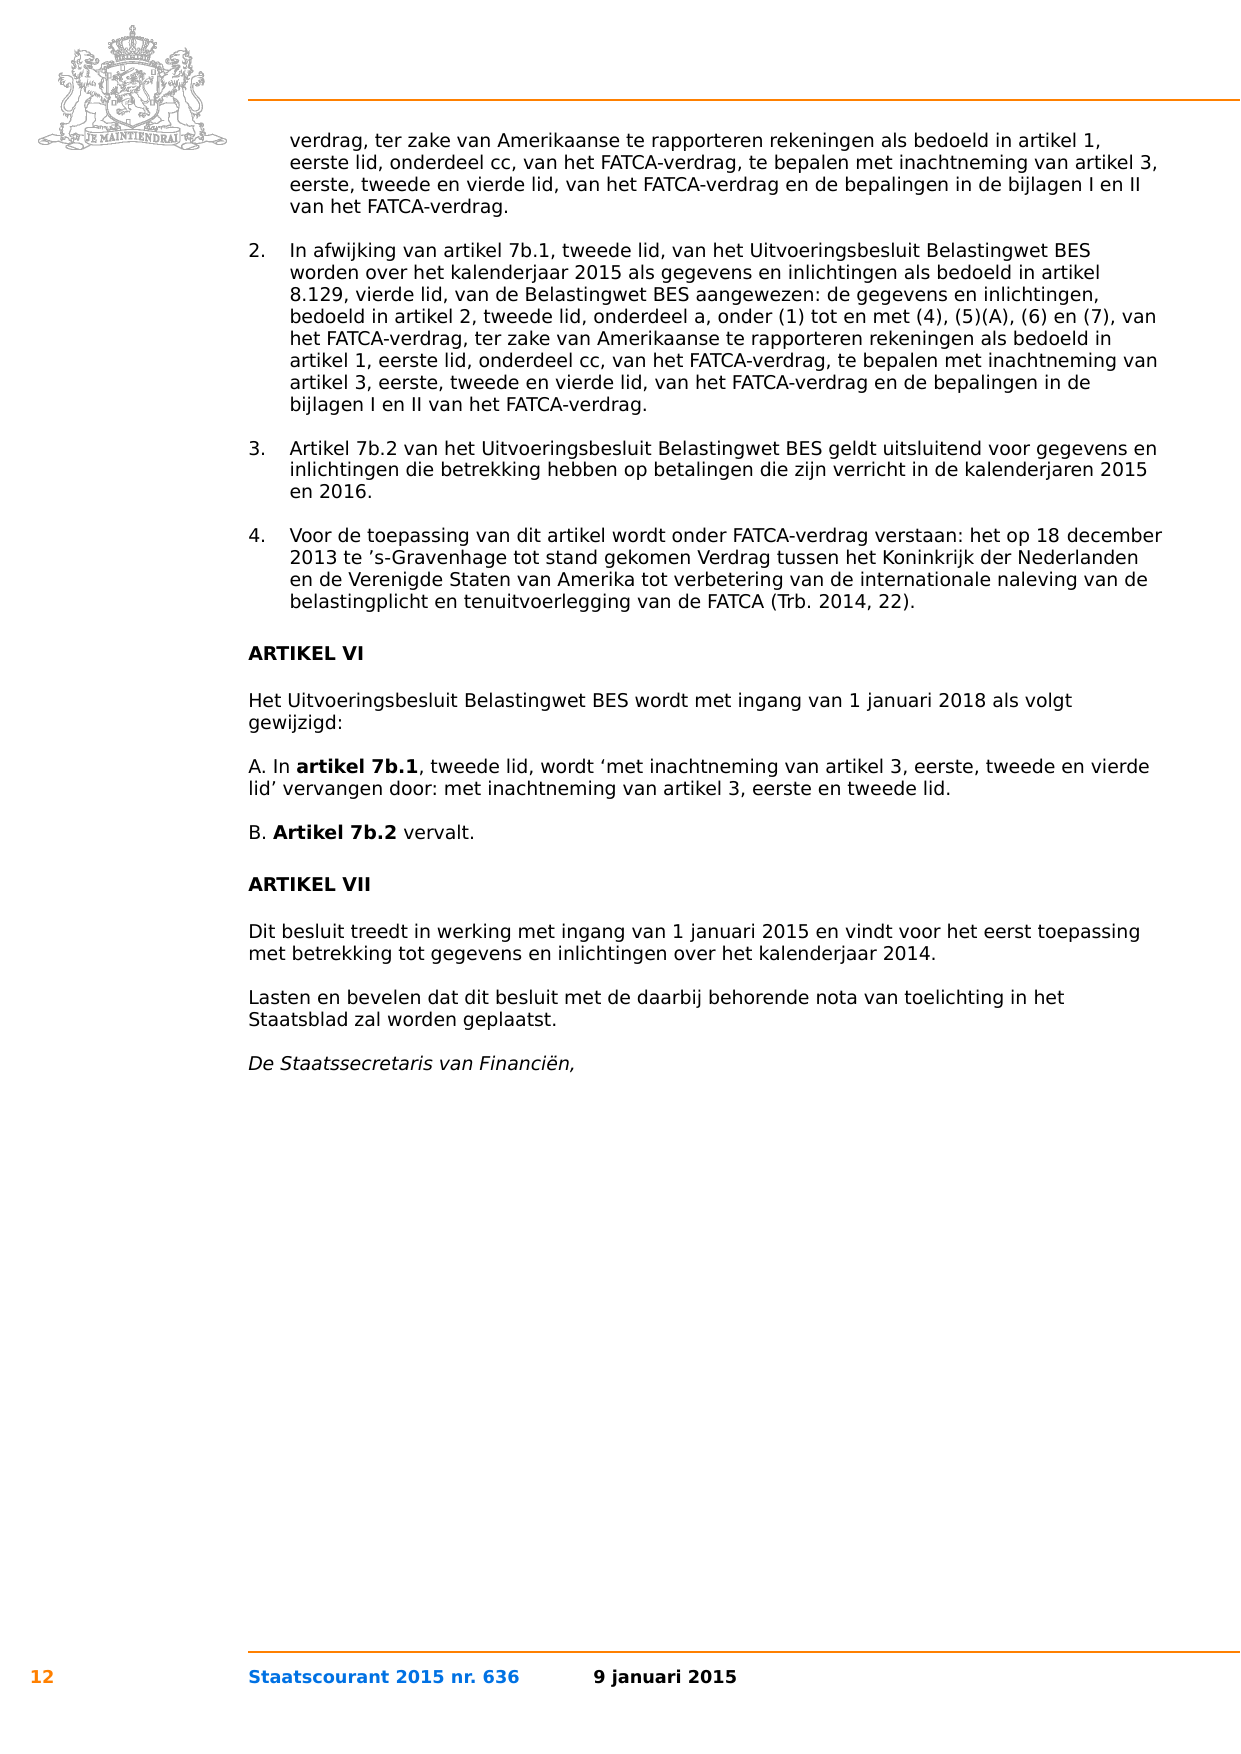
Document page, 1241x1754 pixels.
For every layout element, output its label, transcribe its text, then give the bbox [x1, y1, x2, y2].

subtitle ARTIKEL VI [248, 643, 1163, 665]
subtitle ARTIKEL VII [248, 874, 1163, 896]
text A. In artikel 7b.1, tweede lid, wordt ‘met inachtneming van artikel 3, eerste, tweede en vierde lid’ vervangen door: met inachtneming van artikel 3, eerste en tweede lid. [248, 756, 1163, 800]
text Dit besluit treedt in werking met ingang van 1 januari 2015 en vindt voor het eerst toepassing met betrekking tot gegevens en inlichtingen over het kalenderjaar 2014. [248, 921, 1163, 965]
text 3. Artikel 7b.2 van het Uitvoeringsbesluit Belastingwet BES geldt uitsluitend voor gegevens en inlichtingen die betrekking hebben op betalingen die zijn verricht in de kalenderjaren 2015 en 2016. [248, 437, 1163, 503]
text 4. Voor de toepassing van dit artikel wordt onder FATCA-verdrag verstaan: het op 18 december 2013 te ’s-Gravenhage tot stand gekomen Verdrag tussen het Koninkrijk der Nederlanden en de Verenigde Staten van Amerika tot verbetering van de internationale naleving van de belastingplicht en tenuitvoerlegging van de FATCA (Trb. 2014, 22). [248, 525, 1163, 613]
picture [38, 25, 227, 150]
text Het Uitvoeringsbesluit Belastingwet BES wordt met ingang van 1 januari 2018 als volgt gewijzigd: [248, 690, 1163, 734]
text De Staatssecretaris van Financiën, [248, 1052, 1163, 1074]
text 2. In afwijking van artikel 7b.1, tweede lid, van het Uitvoeringsbesluit Belastingwet BES worden over het kalenderjaar 2015 als gegevens en inlichtingen als bedoeld in artikel 8.129, vierde lid, van de Belastingwet BES aangewezen: de gegevens en inlichtingen, bedoeld in artikel 2, tweede lid, onderdeel a, onder (1) tot en met (4), (5)(A), (6) en (7), van het FATCA-verdrag, ter zake van Amerikaanse te rapporteren rekeningen als bedoeld in artikel 1, eerste lid, onderdeel cc, van het FATCA-verdrag, te bepalen met inachtneming van artikel 3, eerste, tweede en vierde lid, van het FATCA-verdrag en de bepalingen in de bijlagen I en II van het FATCA-verdrag. [248, 240, 1163, 416]
text Lasten en bevelen dat dit besluit met de daarbij behorende nota van toelichting in het Staatsblad zal worden geplaatst. [248, 987, 1163, 1031]
text verdrag, ter zake van Amerikaanse te rapporteren rekeningen als bedoeld in artikel 1, eerste lid, onderdeel cc, van het FATCA-verdrag, te bepalen met inachtneming van artikel 3, eerste, tweede en vierde lid, van het FATCA-verdrag en de bepalingen in de bijlagen I en II van het FATCA-verdrag. [248, 130, 1163, 218]
text B. Artikel 7b.2 vervalt. [248, 822, 1163, 844]
